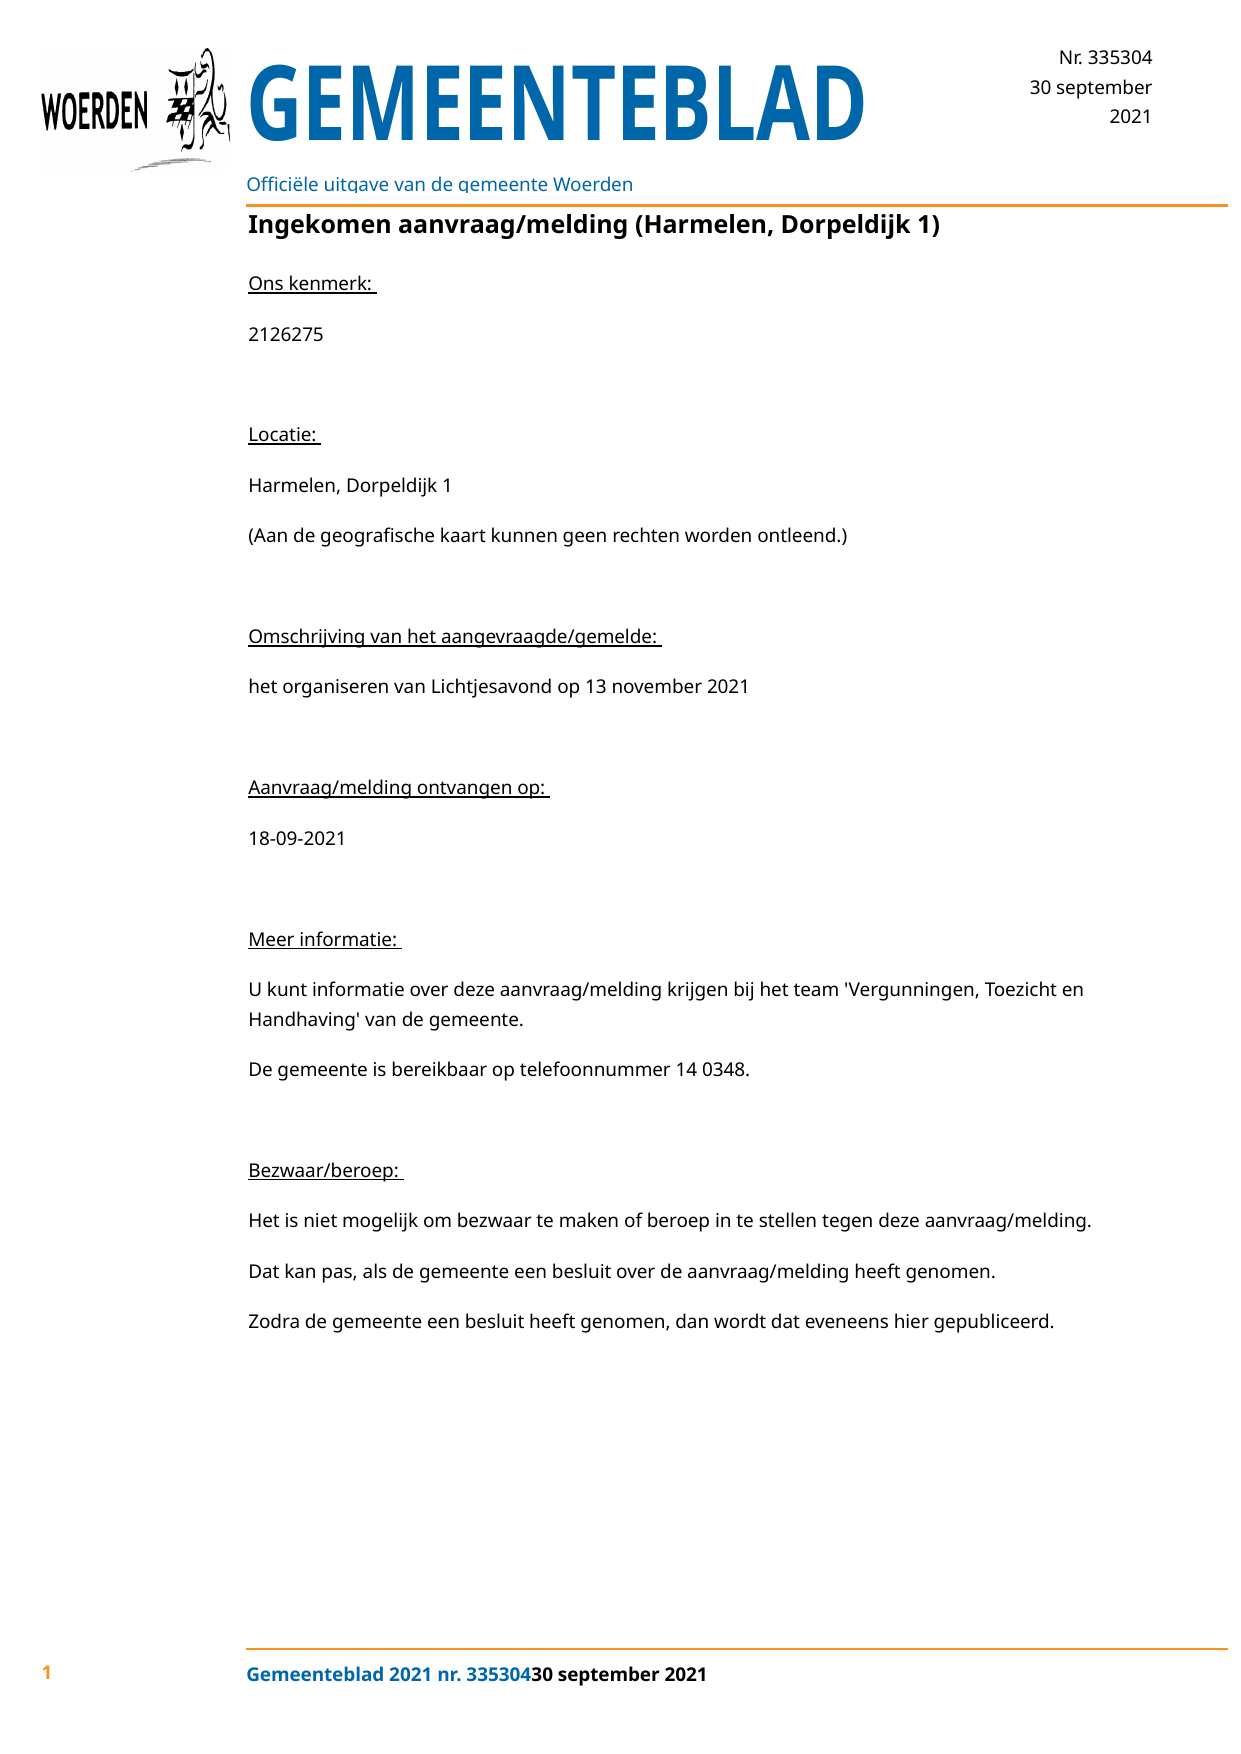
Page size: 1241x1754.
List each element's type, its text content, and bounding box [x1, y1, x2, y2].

picture [41, 47, 231, 172]
text Zodra de gemeente een besluit heeft genomen, dan wordt dat eveneens hier gepubliceerd. [248, 1308, 1152, 1334]
text U kunt informatie over deze aanvraag/melding krijgen bij het team 'Vergunningen, Toezicht en Handhaving' van de gemeente. [248, 976, 1152, 1031]
text Ons kenmerk: [248, 270, 1152, 296]
text Omschrijving van het aangevraagde/gemelde: [248, 623, 1152, 649]
text De gemeente is bereikbaar op telefoonnummer 14 0348. [248, 1056, 1152, 1082]
text het organiseren van Lichtjesavond op 13 november 2021 [248, 674, 1152, 699]
text Ingekomen aanvraag/melding (Harmelen, Dorpeldijk 1) [248, 207, 1152, 241]
text Dat kan pas, als de gemeente een besluit over de aanvraag/melding heeft genomen. [248, 1258, 1152, 1283]
text (Aan de geografische kaart kunnen geen rechten worden ontleend.) [248, 522, 1152, 548]
text Het is niet mogelijk om bezwaar te maken of beroep in te stellen tegen deze aanvraag/melding. [248, 1207, 1152, 1233]
text Bezwaar/beroep: [248, 1157, 1152, 1183]
text Locatie: [248, 422, 1152, 447]
text 2126275 [248, 321, 1152, 346]
text 18-09-2021 [248, 825, 1152, 851]
text Harmelen, Dorpeldijk 1 [248, 472, 1152, 498]
text Meer informatie: [248, 926, 1152, 951]
text Aanvraag/melding ontvangen op: [248, 774, 1152, 800]
